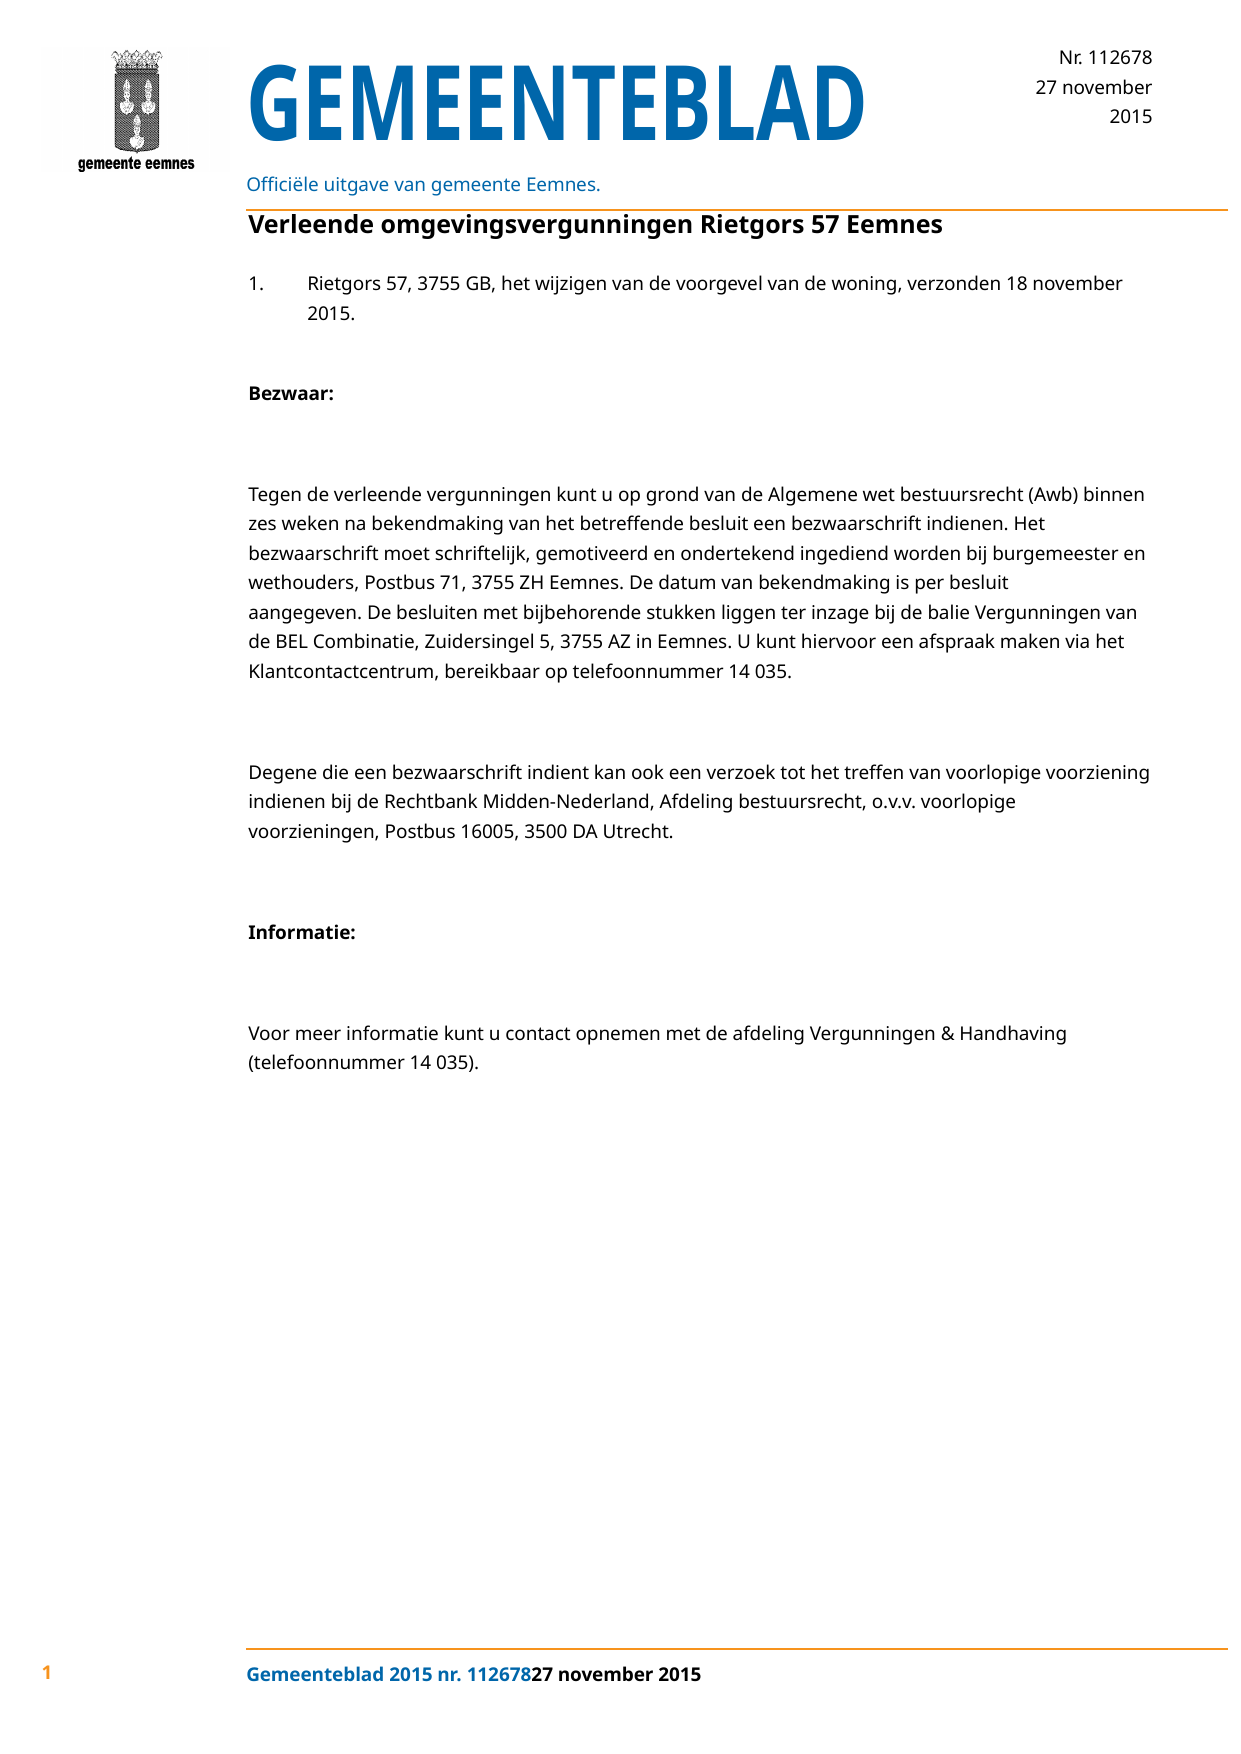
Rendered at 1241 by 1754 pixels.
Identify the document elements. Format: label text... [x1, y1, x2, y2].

text Informatie: [248, 919, 1152, 945]
text Bezwaar: [248, 380, 1152, 406]
list Rietgors 57, 3755 GB, het wijzigen van de voorgevel van de woning, verzonden 18 november 2015. [248, 270, 1152, 326]
text Verleende omgevingsvergunningen Rietgors 57 Eemnes [248, 211, 1152, 241]
text Tegen de verleende vergunningen kunt u op grond van de Algemene wet bestuursrecht (Awb) binnen zes weken na bekendmaking van het betreffende besluit een bezwaarschrift indienen. Het bezwaarschrift moet schriftelijk, gemotiveerd en ondertekend ingediend worden bij burgemeester en wethouders, Postbus 71, 3755 ZH Eemnes. De datum van bekendmaking is per besluit aangegeven. De besluiten met bijbehorende stukken liggen ter inzage bij de balie Vergunningen van de BEL Combinatie, Zuidersingel 5, 3755 AZ in Eemnes. U kunt hiervoor een afspraak maken via het Klantcontactcentrum, bereikbaar op telefoonnummer 14 035. [248, 481, 1152, 684]
text Degene die een bezwaarschrift indient kan ook een verzoek tot het treffen van voorlopige voorziening indienen bij de Rechtbank Midden-Nederland, Afdeling bestuursrecht, o.v.v. voorlopige voorzieningen, Postbus 16005, 3500 DA Utrecht. [248, 759, 1152, 844]
text Voor meer informatie kunt u contact opnemen met de afdeling Vergunningen & Handhaving (telefoonnummer 14 035). [248, 1020, 1152, 1075]
picture [41, 47, 231, 172]
